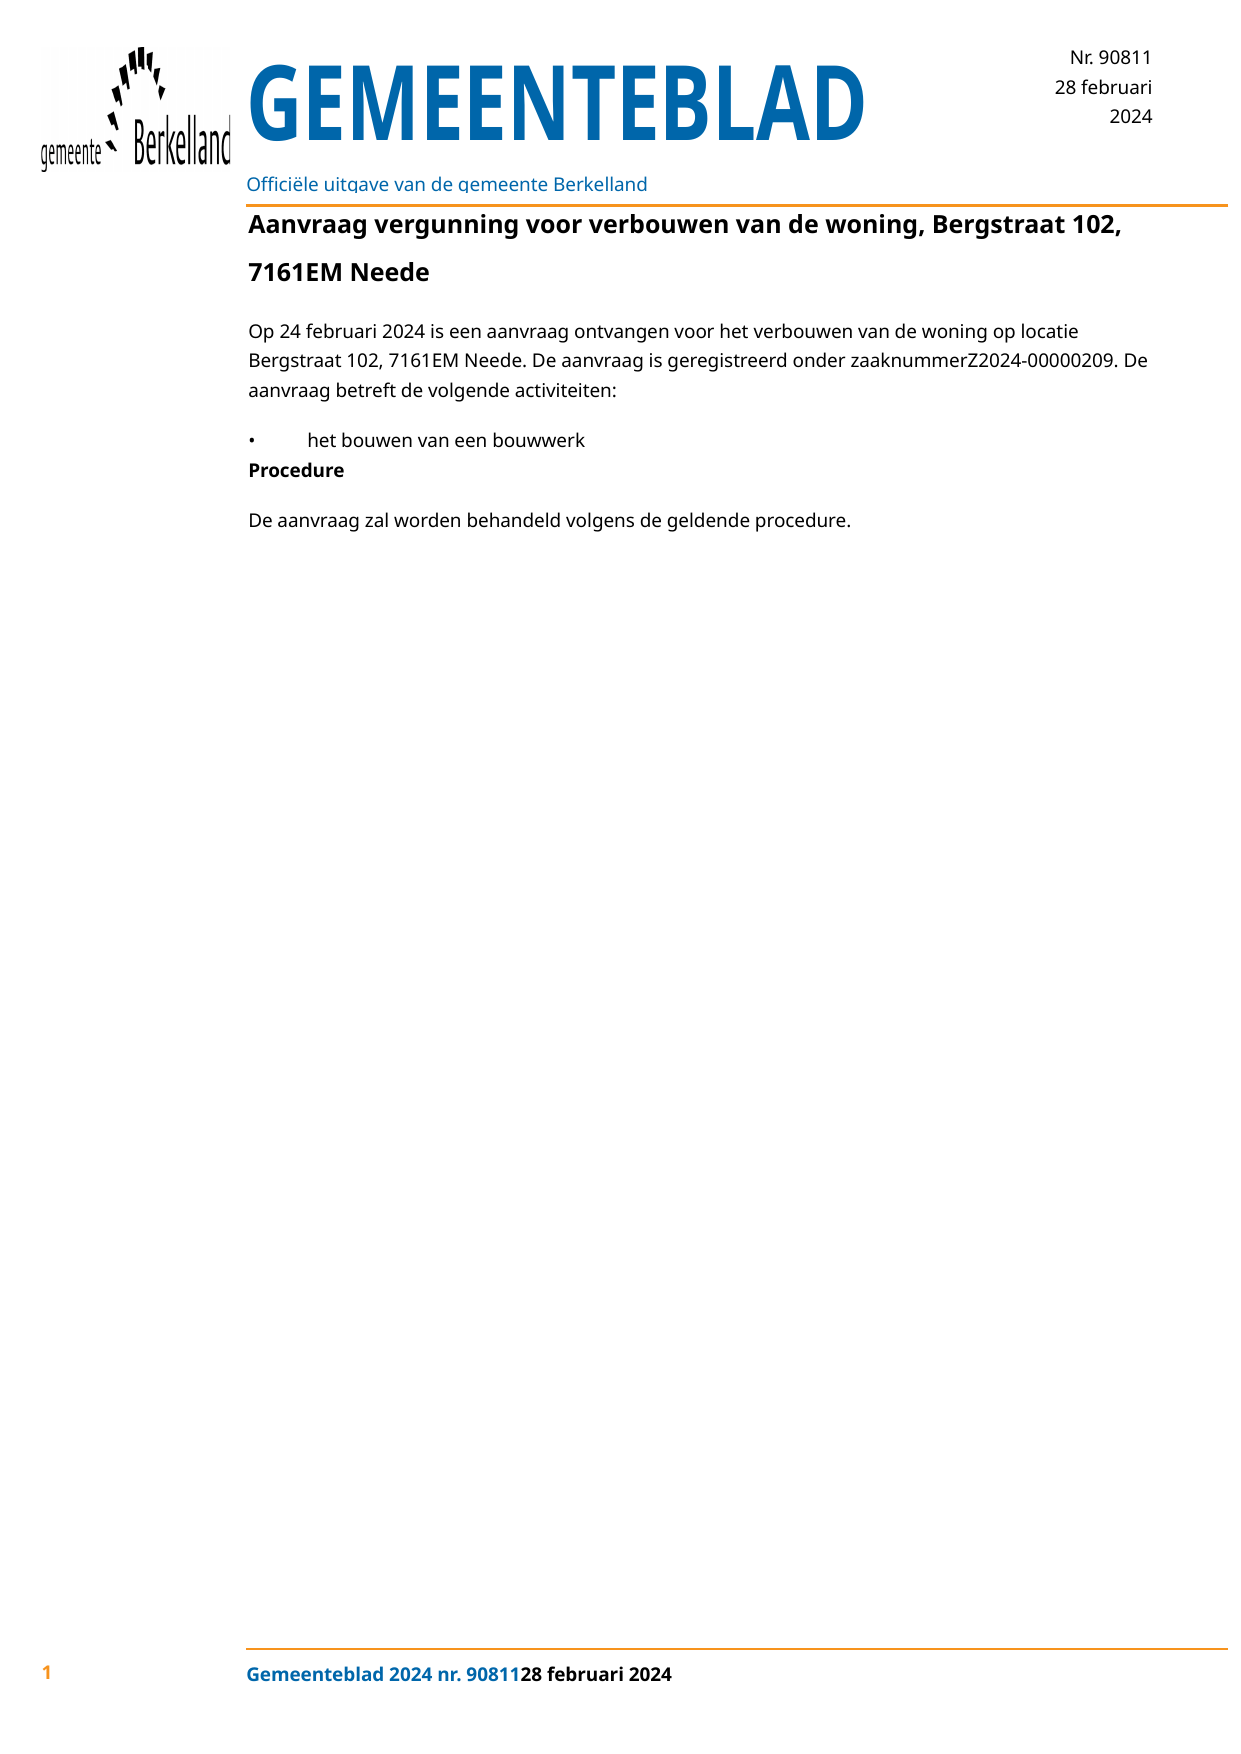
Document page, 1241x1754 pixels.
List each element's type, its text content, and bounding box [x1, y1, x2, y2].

picture [41, 47, 231, 172]
list het bouwen van een bouwwerk [248, 427, 1152, 453]
text De aanvraag zal worden behandeld volgens de geldende procedure. [248, 507, 1152, 533]
text Procedure [248, 457, 1152, 483]
text Aanvraag vergunning voor verbouwen van de woning, Bergstraat 102, 7161EM Neede [248, 207, 1152, 288]
text Op 24 februari 2024 is een aanvraag ontvangen voor het verbouwen van de woning op locatie Bergstraat 102, 7161EM Neede. De aanvraag is geregistreerd onder zaaknummerZ2024-00000209. De aanvraag betreft de volgende activiteiten: [248, 318, 1152, 403]
